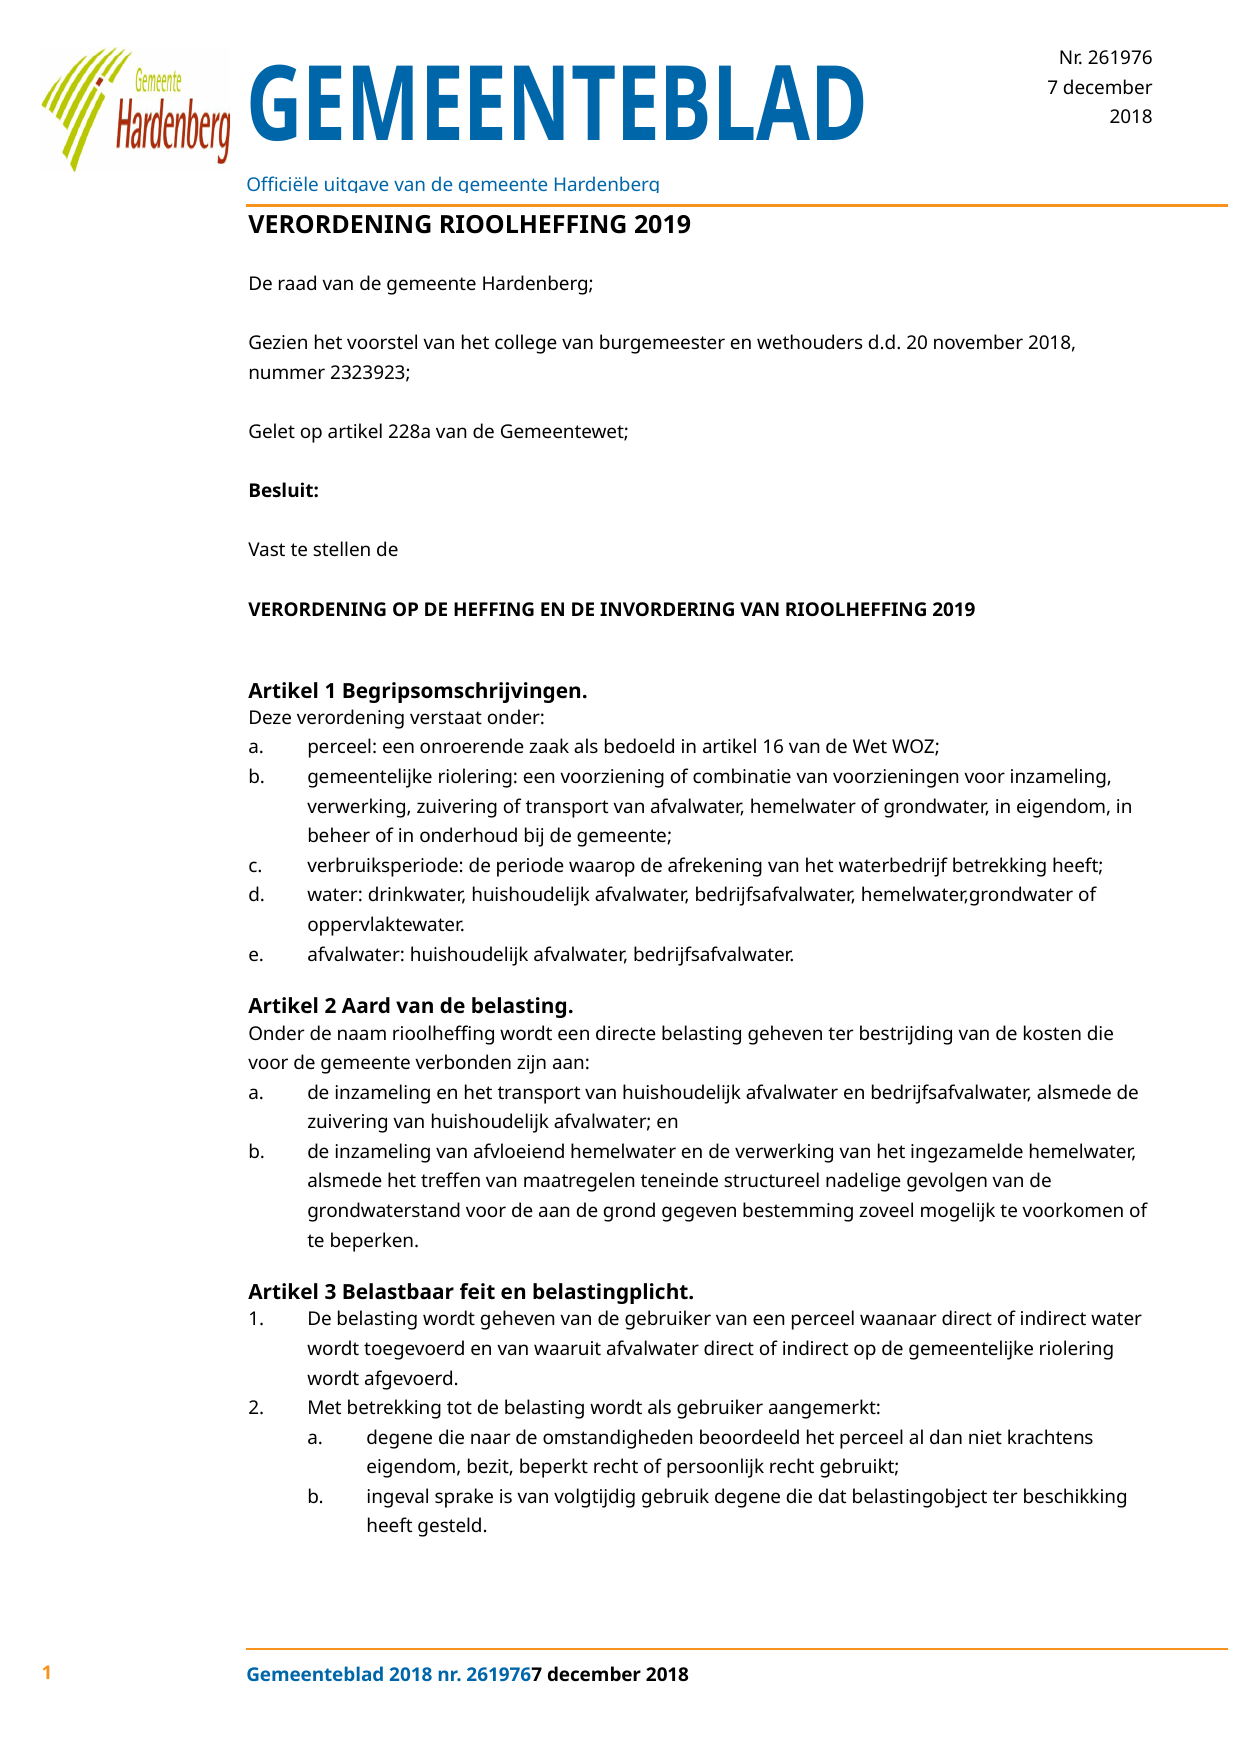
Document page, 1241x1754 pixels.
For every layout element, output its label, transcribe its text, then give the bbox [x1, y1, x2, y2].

text Vast te stellen de [248, 537, 1152, 562]
list afvalwater: huishoudelijk afvalwater, bedrijfsafvalwater. [248, 941, 1152, 967]
list verbruiksperiode: de periode waarop de afrekening van het waterbedrijf betrekking heeft; [248, 852, 1152, 878]
text Artikel 2 Aard van de belasting. [248, 991, 1152, 1020]
text Gezien het voorstel van het college van burgemeester en wethouders d.d. 20 november 2018, nummer 2323923; [248, 329, 1152, 385]
picture [41, 47, 231, 172]
text Onder de naam rioolheffing wordt een directe belasting geheven ter bestrijding van de kosten die voor de gemeente verbonden zijn aan: [248, 1020, 1152, 1075]
text Artikel 3 Belastbaar feit en belastingplicht. [248, 1277, 1152, 1306]
list degene die naar de omstandigheden beoordeeld het perceel al dan niet krachtens eigendom, bezit, beperkt recht of persoonlijk recht gebruikt; [307, 1424, 1152, 1479]
list gemeentelijke riolering: een voorziening of combinatie van voorzieningen voor inzameling, verwerking, zuivering of transport van afvalwater, hemelwater of grondwater, in eigendom, in beheer of in onderhoud bij de gemeente; [248, 763, 1152, 848]
list perceel: een onroerende zaak als bedoeld in artikel 16 van de Wet WOZ; [248, 734, 1152, 759]
text Artikel 1 Begripsomschrijvingen. [248, 676, 1152, 704]
list water: drinkwater, huishoudelijk afvalwater, bedrijfsafvalwater, hemelwater,grondwater of oppervlaktewater. [248, 882, 1152, 937]
text VERORDENING OP DE HEFFING EN DE INVORDERING VAN RIOOLHEFFING 2019 [248, 596, 1152, 621]
text VERORDENING RIOOLHEFFING 2019 [248, 207, 1152, 241]
list de inzameling van afvloeiend hemelwater en de verwerking van het ingezamelde hemelwater, alsmede het treffen van maatregelen teneinde structureel nadelige gevolgen van de grondwaterstand voor de aan de grond gegeven bestemming zoveel mogelijk te voorkomen of te beperken. [248, 1138, 1152, 1252]
text Deze verordening verstaat onder: [248, 704, 1152, 730]
list de inzameling en het transport van huishoudelijk afvalwater en bedrijfsafvalwater, alsmede de zuivering van huishoudelijk afvalwater; en [248, 1079, 1152, 1134]
list Met betrekking tot de belasting wordt als gebruiker aangemerkt: [248, 1394, 1152, 1420]
list ingeval sprake is van volgtijdig gebruik degene die dat belastingobject ter beschikking heeft gesteld. [307, 1483, 1152, 1538]
list De belasting wordt geheven van de gebruiker van een perceel waanaar direct of indirect water wordt toegevoerd en van waaruit afvalwater direct of indirect op de gemeentelijke riolering wordt afgevoerd. [248, 1306, 1152, 1391]
text De raad van de gemeente Hardenberg; [248, 270, 1152, 296]
text Besluit: [248, 477, 1152, 503]
text Gelet op artikel 228a van de Gemeentewet; [248, 418, 1152, 444]
